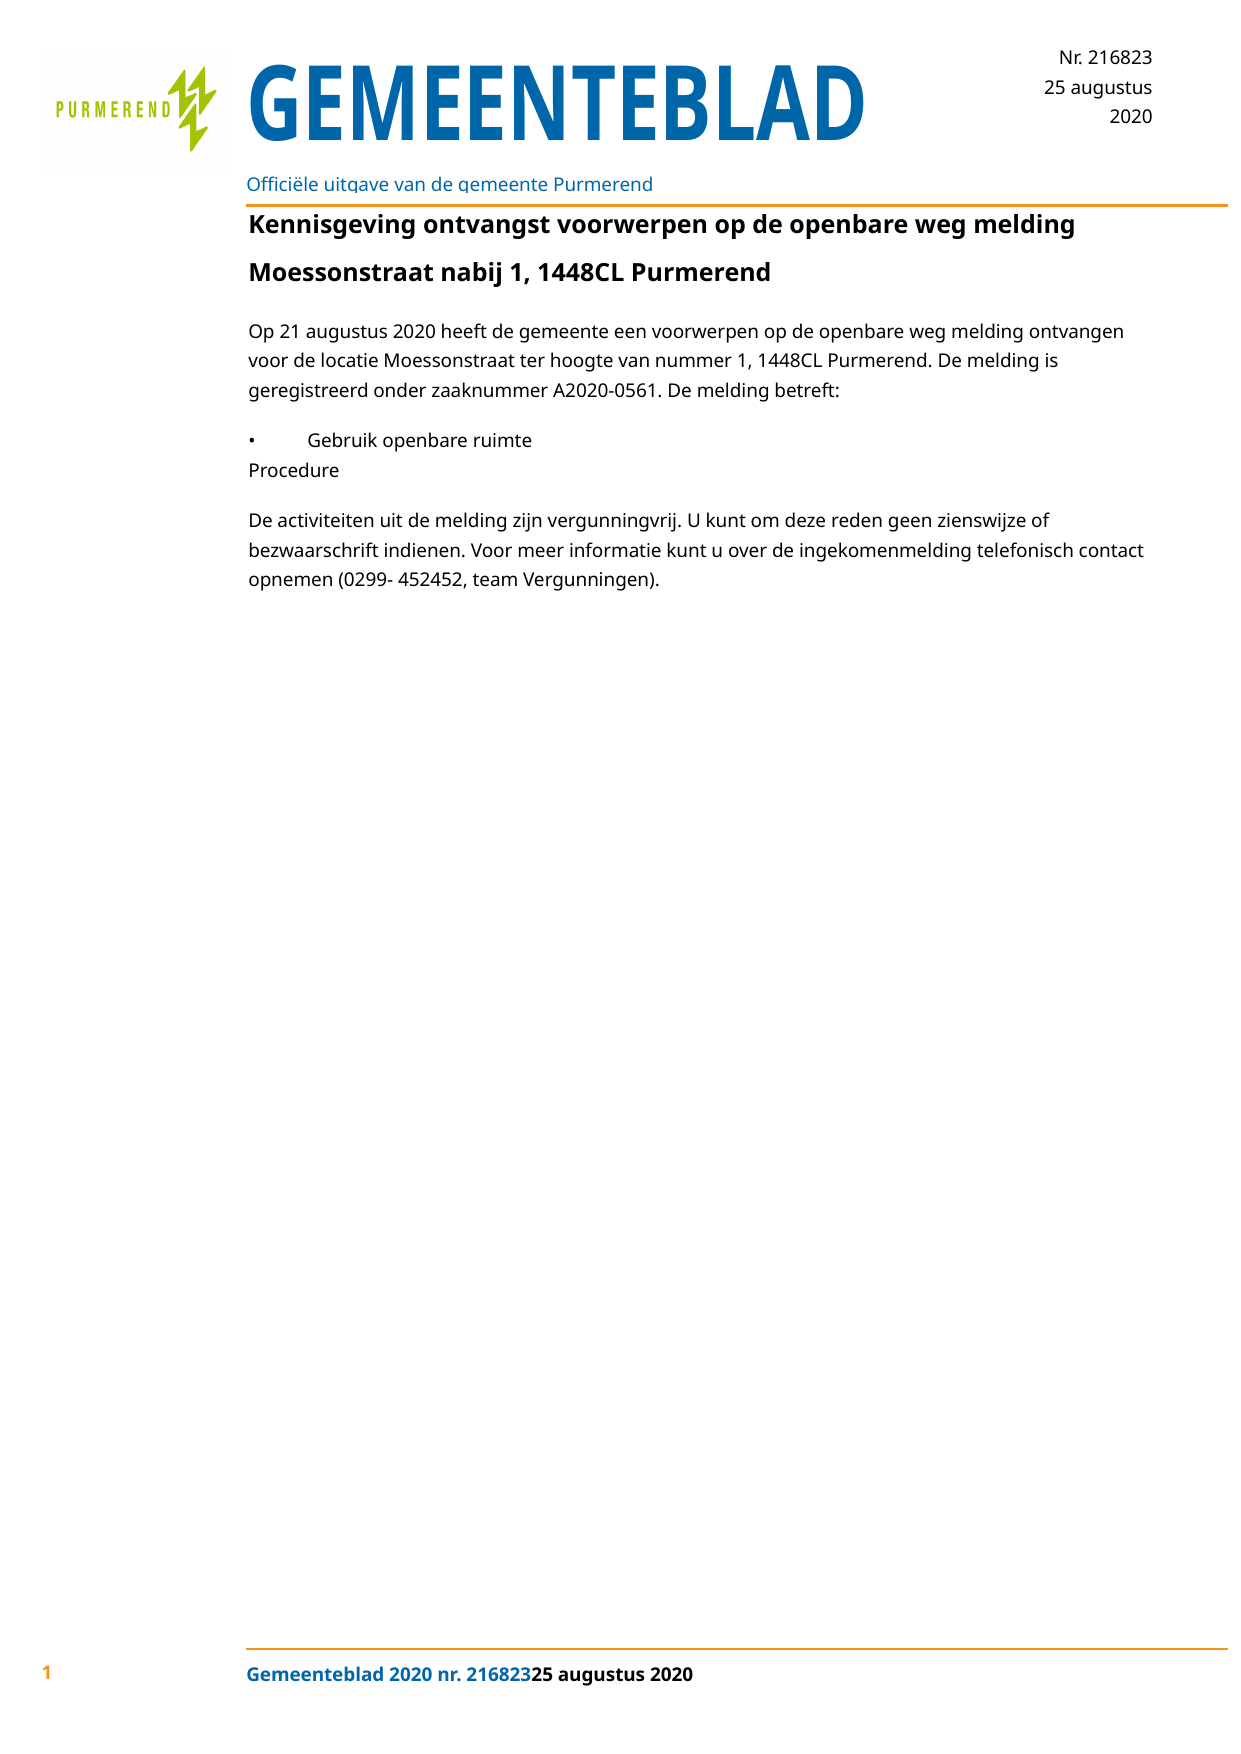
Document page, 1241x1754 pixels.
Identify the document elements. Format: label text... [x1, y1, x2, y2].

text Kennisgeving ontvangst voorwerpen op de openbare weg melding Moessonstraat nabij 1, 1448CL Purmerend [248, 207, 1152, 288]
list Gebruik openbare ruimte [248, 427, 1152, 453]
text De activiteiten uit de melding zijn vergunningvrij. U kunt om deze reden geen zienswijze of bezwaarschrift indienen. Voor meer informatie kunt u over de ingekomenmelding telefonisch contact opnemen (0299- 452452, team Vergunningen). [248, 507, 1152, 592]
text Procedure [248, 457, 1152, 483]
picture [41, 47, 231, 172]
text Op 21 augustus 2020 heeft de gemeente een voorwerpen op de openbare weg melding ontvangen voor de locatie Moessonstraat ter hoogte van nummer 1, 1448CL Purmerend. De melding is geregistreerd onder zaaknummer A2020-0561. De melding betreft: [248, 318, 1152, 403]
